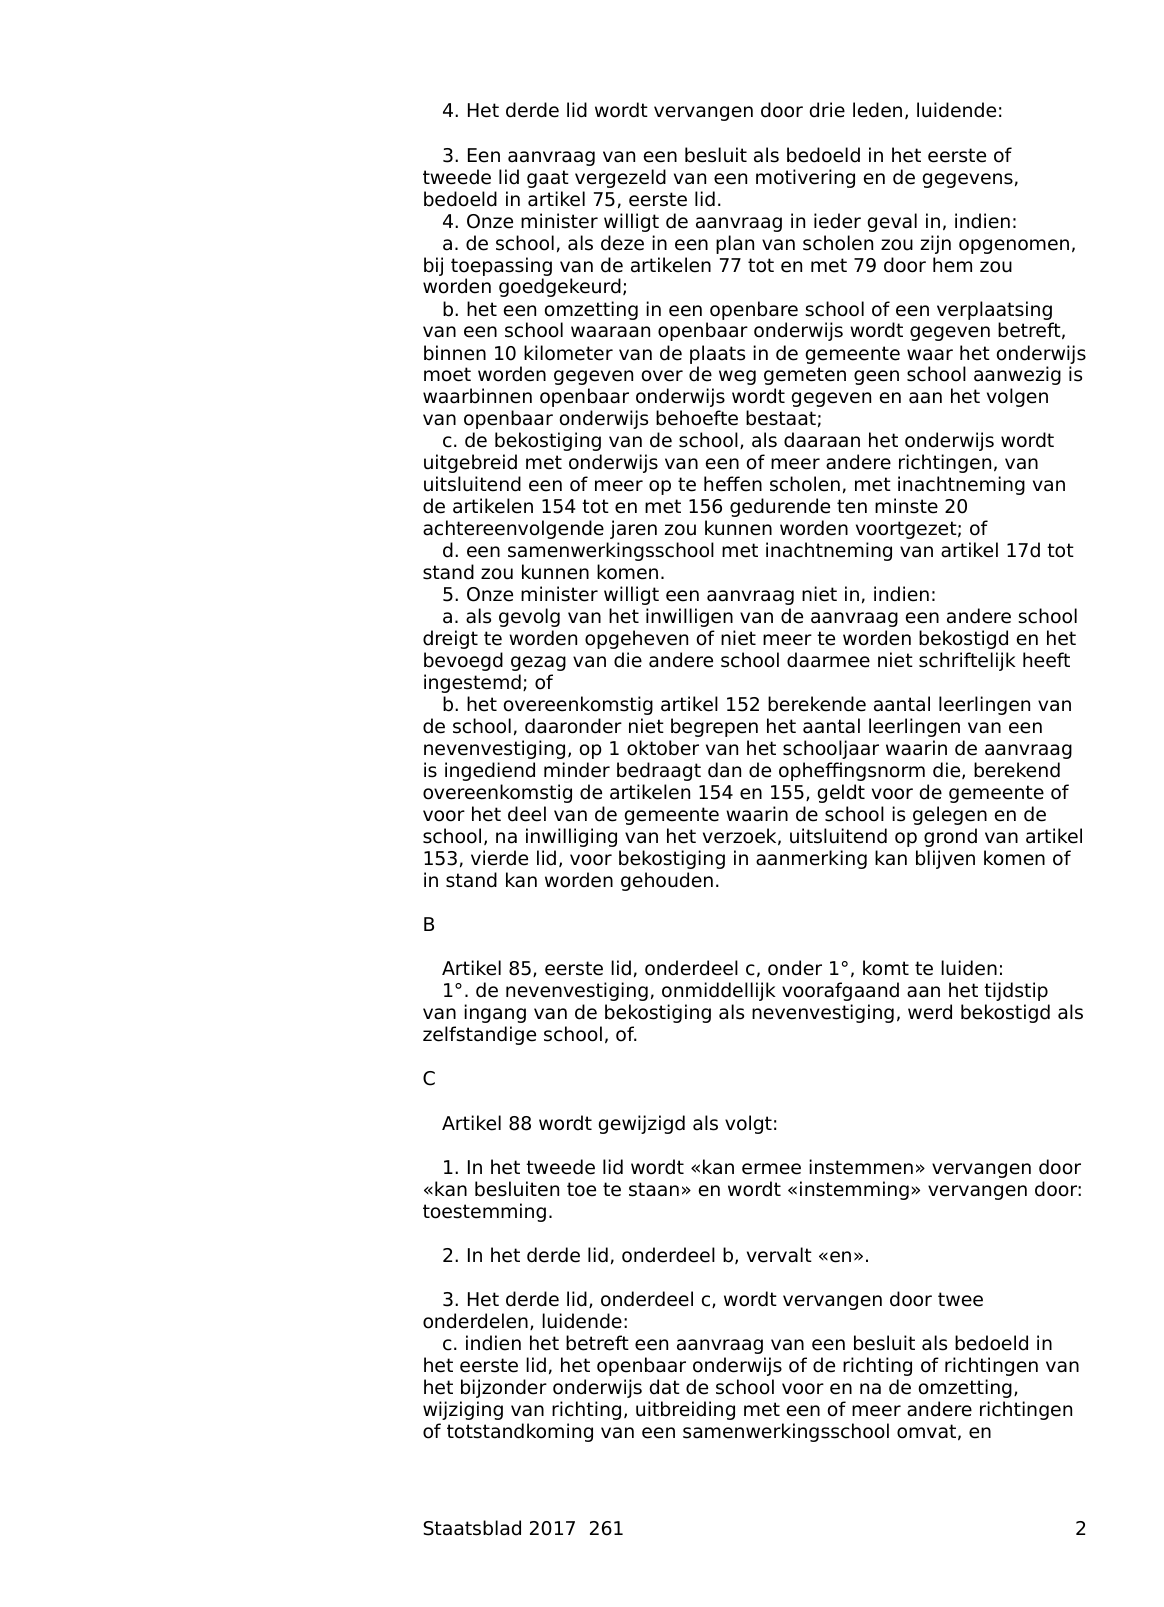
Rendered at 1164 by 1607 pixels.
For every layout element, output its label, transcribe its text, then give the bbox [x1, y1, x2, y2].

text 2. In het derde lid, onderdeel b, vervalt «en». [422, 1245, 1087, 1267]
text 1°. de nevenvestiging, onmiddellijk voorafgaand aan het tijdstip van ingang van de bekostiging als nevenvestiging, werd bekostigd als zelfstandige school, of. [422, 980, 1087, 1046]
text Artikel 88 wordt gewijzigd als volgt: [422, 1112, 1087, 1134]
text 4. Het derde lid wordt vervangen door drie leden, luidende: [422, 100, 1087, 122]
text 5. Onze minister willigt een aanvraag niet in, indien: [422, 584, 1087, 606]
text c. indien het betreft een aanvraag van een besluit als bedoeld in het eerste lid, het openbaar onderwijs of de richting of richtingen van het bijzonder onderwijs dat de school voor en na de omzetting, wijziging van richting, uitbreiding met een of meer andere richtingen of totstandkoming van een samenwerkingsschool omvat, en [422, 1333, 1087, 1443]
text C [422, 1068, 1087, 1090]
text B [422, 914, 1087, 936]
text 3. Het derde lid, onderdeel c, wordt vervangen door twee onderdelen, luidende: [422, 1289, 1087, 1333]
text c. de bekostiging van de school, als daaraan het onderwijs wordt uitgebreid met onderwijs van een of meer andere richtingen, van uitsluitend een of meer op te heffen scholen, met inachtneming van de artikelen 154 tot en met 156 gedurende ten minste 20 achtereenvolgende jaren zou kunnen worden voortgezet; of [422, 430, 1087, 540]
text 4. Onze minister willigt de aanvraag in ieder geval in, indien: [422, 211, 1087, 232]
text a. de school, als deze in een plan van scholen zou zijn opgenomen, bij toepassing van de artikelen 77 tot en met 79 door hem zou worden goedgekeurd; [422, 232, 1087, 298]
text Artikel 85, eerste lid, onderdeel c, onder 1°, komt te luiden: [422, 958, 1087, 980]
text d. een samenwerkingsschool met inachtneming van artikel 17d tot stand zou kunnen komen. [422, 540, 1087, 584]
text a. als gevolg van het inwilligen van de aanvraag een andere school dreigt te worden opgeheven of niet meer te worden bekostigd en het bevoegd gezag van die andere school daarmee niet schriftelijk heeft ingestemd; of [422, 606, 1087, 694]
text 1. In het tweede lid wordt «kan ermee instemmen» vervangen door «kan besluiten toe te staan» en wordt «instemming» vervangen door: toestemming. [422, 1157, 1087, 1223]
text 3. Een aanvraag van een besluit als bedoeld in het eerste of tweede lid gaat vergezeld van een motivering en de gegevens, bedoeld in artikel 75, eerste lid. [422, 144, 1087, 211]
text b. het overeenkomstig artikel 152 berekende aantal leerlingen van de school, daaronder niet begrepen het aantal leerlingen van een nevenvestiging, op 1 oktober van het schooljaar waarin de aanvraag is ingediend minder bedraagt dan de opheffingsnorm die, berekend overeenkomstig de artikelen 154 en 155, geldt voor de gemeente of voor het deel van de gemeente waarin de school is gelegen en de school, na inwilliging van het verzoek, uitsluitend op grond van artikel 153, vierde lid, voor bekostiging in aanmerking kan blijven komen of in stand kan worden gehouden. [422, 694, 1087, 892]
text b. het een omzetting in een openbare school of een verplaatsing van een school waaraan openbaar onderwijs wordt gegeven betreft, binnen 10 kilometer van de plaats in de gemeente waar het onderwijs moet worden gegeven over de weg gemeten geen school aanwezig is waarbinnen openbaar onderwijs wordt gegeven en aan het volgen van openbaar onderwijs behoefte bestaat; [422, 298, 1087, 430]
